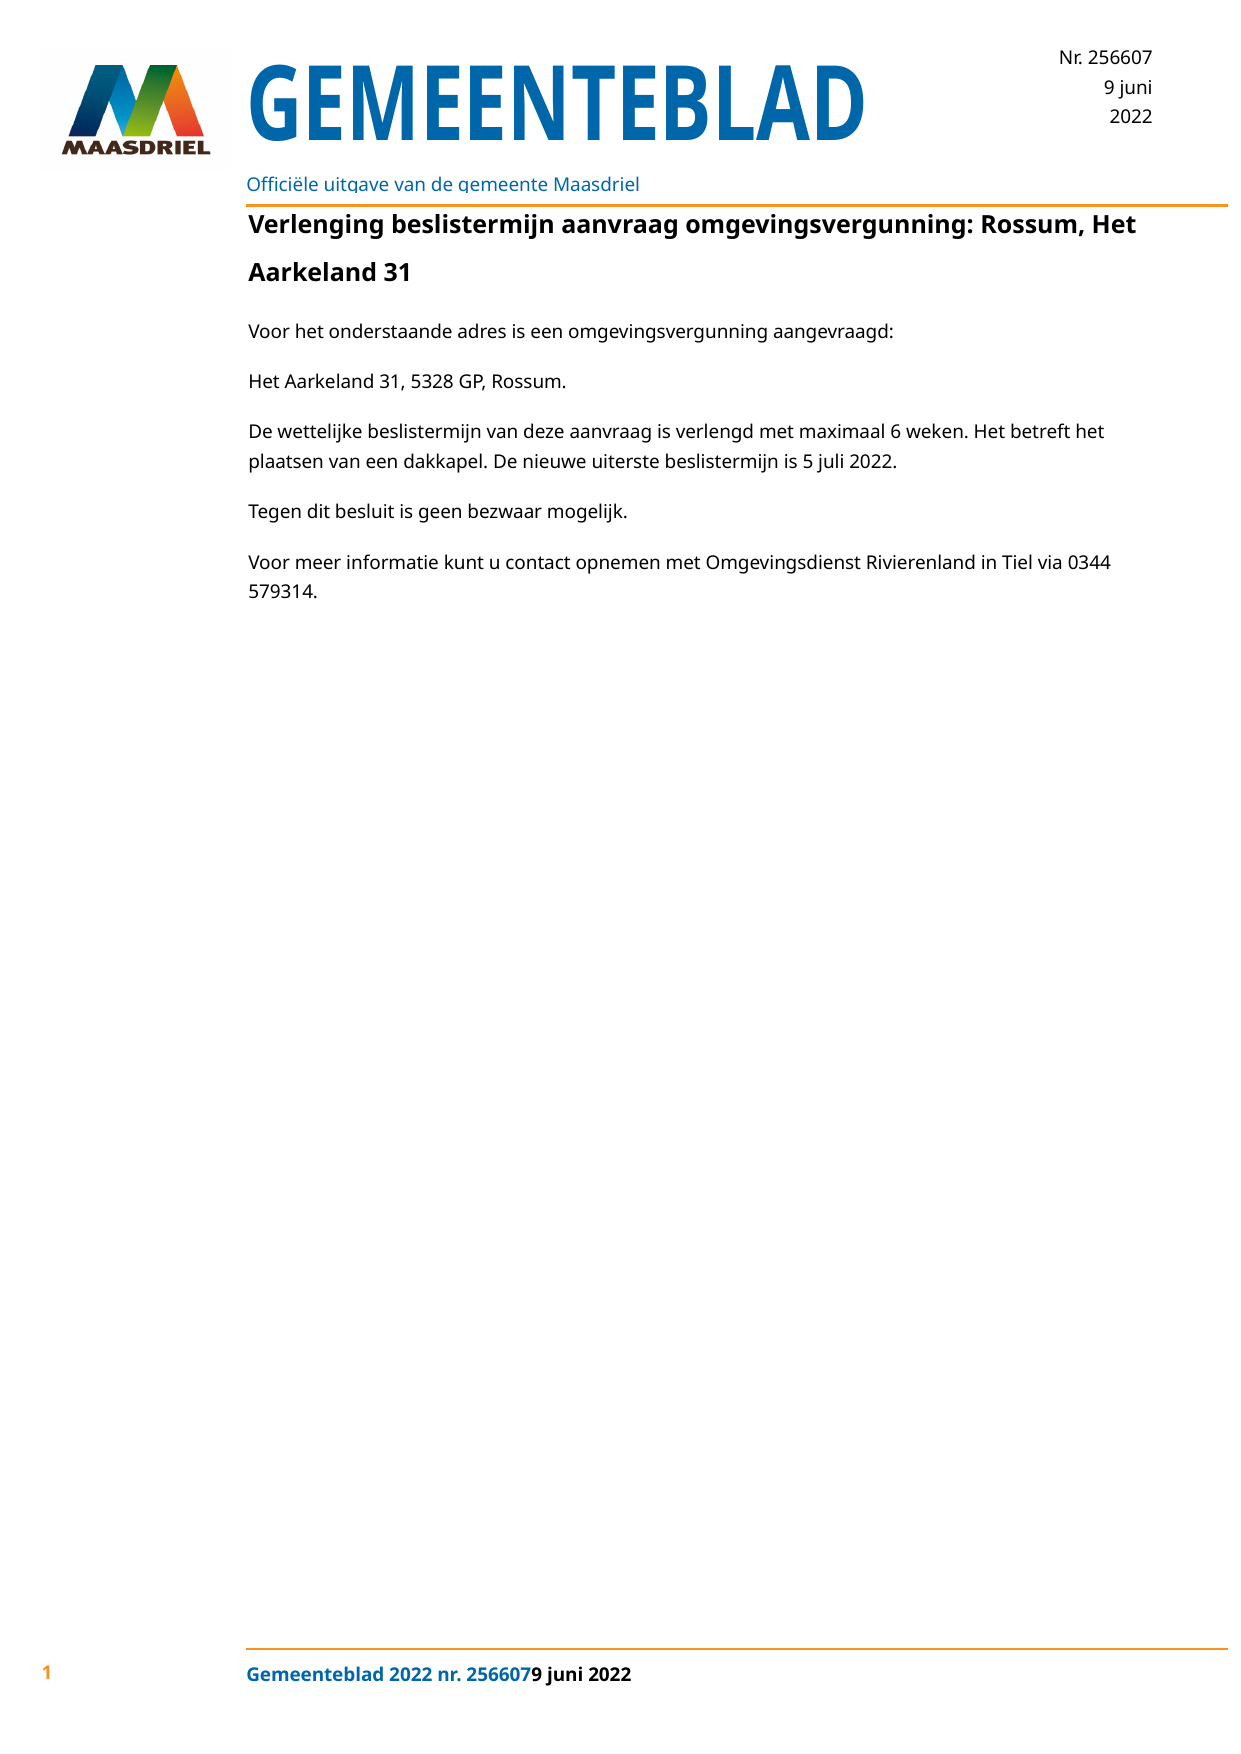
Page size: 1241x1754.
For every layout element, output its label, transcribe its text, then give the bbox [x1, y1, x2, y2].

text Verlenging beslistermijn aanvraag omgevingsvergunning: Rossum, Het Aarkeland 31 [248, 207, 1152, 288]
text De wettelijke beslistermijn van deze aanvraag is verlengd met maximaal 6 weken. Het betreft het plaatsen van een dakkapel. De nieuwe uiterste beslistermijn is 5 juli 2022. [248, 419, 1152, 474]
text Voor het onderstaande adres is een omgevingsvergunning aangevraagd: [248, 318, 1152, 344]
picture [41, 47, 231, 172]
text Het Aarkeland 31, 5328 GP, Rossum. [248, 368, 1152, 394]
text Tegen dit besluit is geen bezwaar mogelijk. [248, 499, 1152, 524]
text Voor meer informatie kunt u contact opnemen met Omgevingsdienst Rivierenland in Tiel via 0344 579314. [248, 549, 1152, 604]
